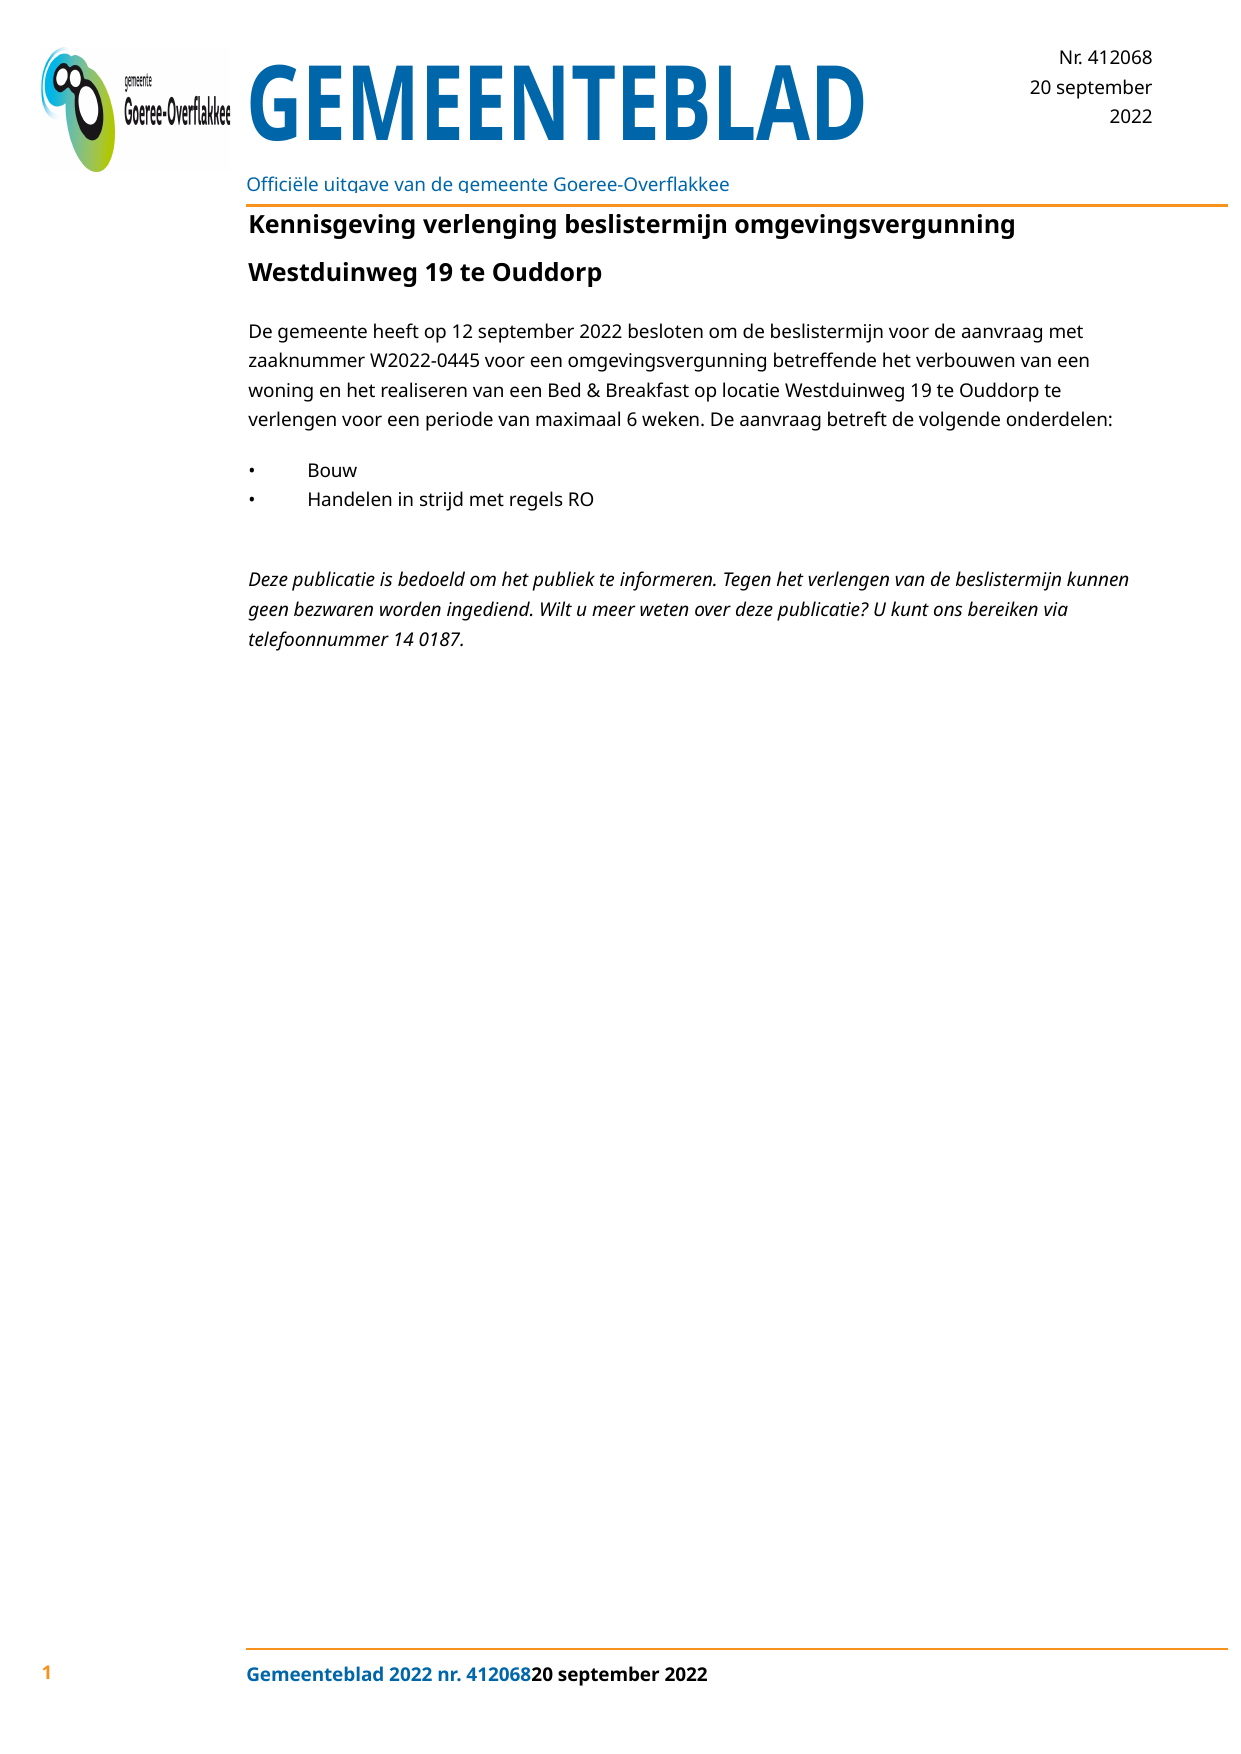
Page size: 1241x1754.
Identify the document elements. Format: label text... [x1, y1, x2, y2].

text De gemeente heeft op 12 september 2022 besloten om de beslistermijn voor de aanvraag met zaaknummer W2022-0445 voor een omgevingsvergunning betreffende het verbouwen van een woning en het realiseren van een Bed & Breakfast op locatie Westduinweg 19 te Ouddorp te verlengen voor een periode van maximaal 6 weken. De aanvraag betreft de volgende onderdelen: [248, 318, 1152, 432]
list Handelen in strijd met regels RO [248, 487, 1152, 512]
text Deze publicatie is bedoeld om het publiek te informeren. Tegen het verlengen van de beslistermijn kunnen geen bezwaren worden ingediend. Wilt u meer weten over deze publicatie? U kunt ons bereiken via telefoonnummer 14 0187. [248, 567, 1152, 652]
list Bouw [248, 457, 1152, 483]
picture [41, 47, 231, 172]
text Kennisgeving verlenging beslistermijn omgevingsvergunning Westduinweg 19 te Ouddorp [248, 207, 1152, 288]
